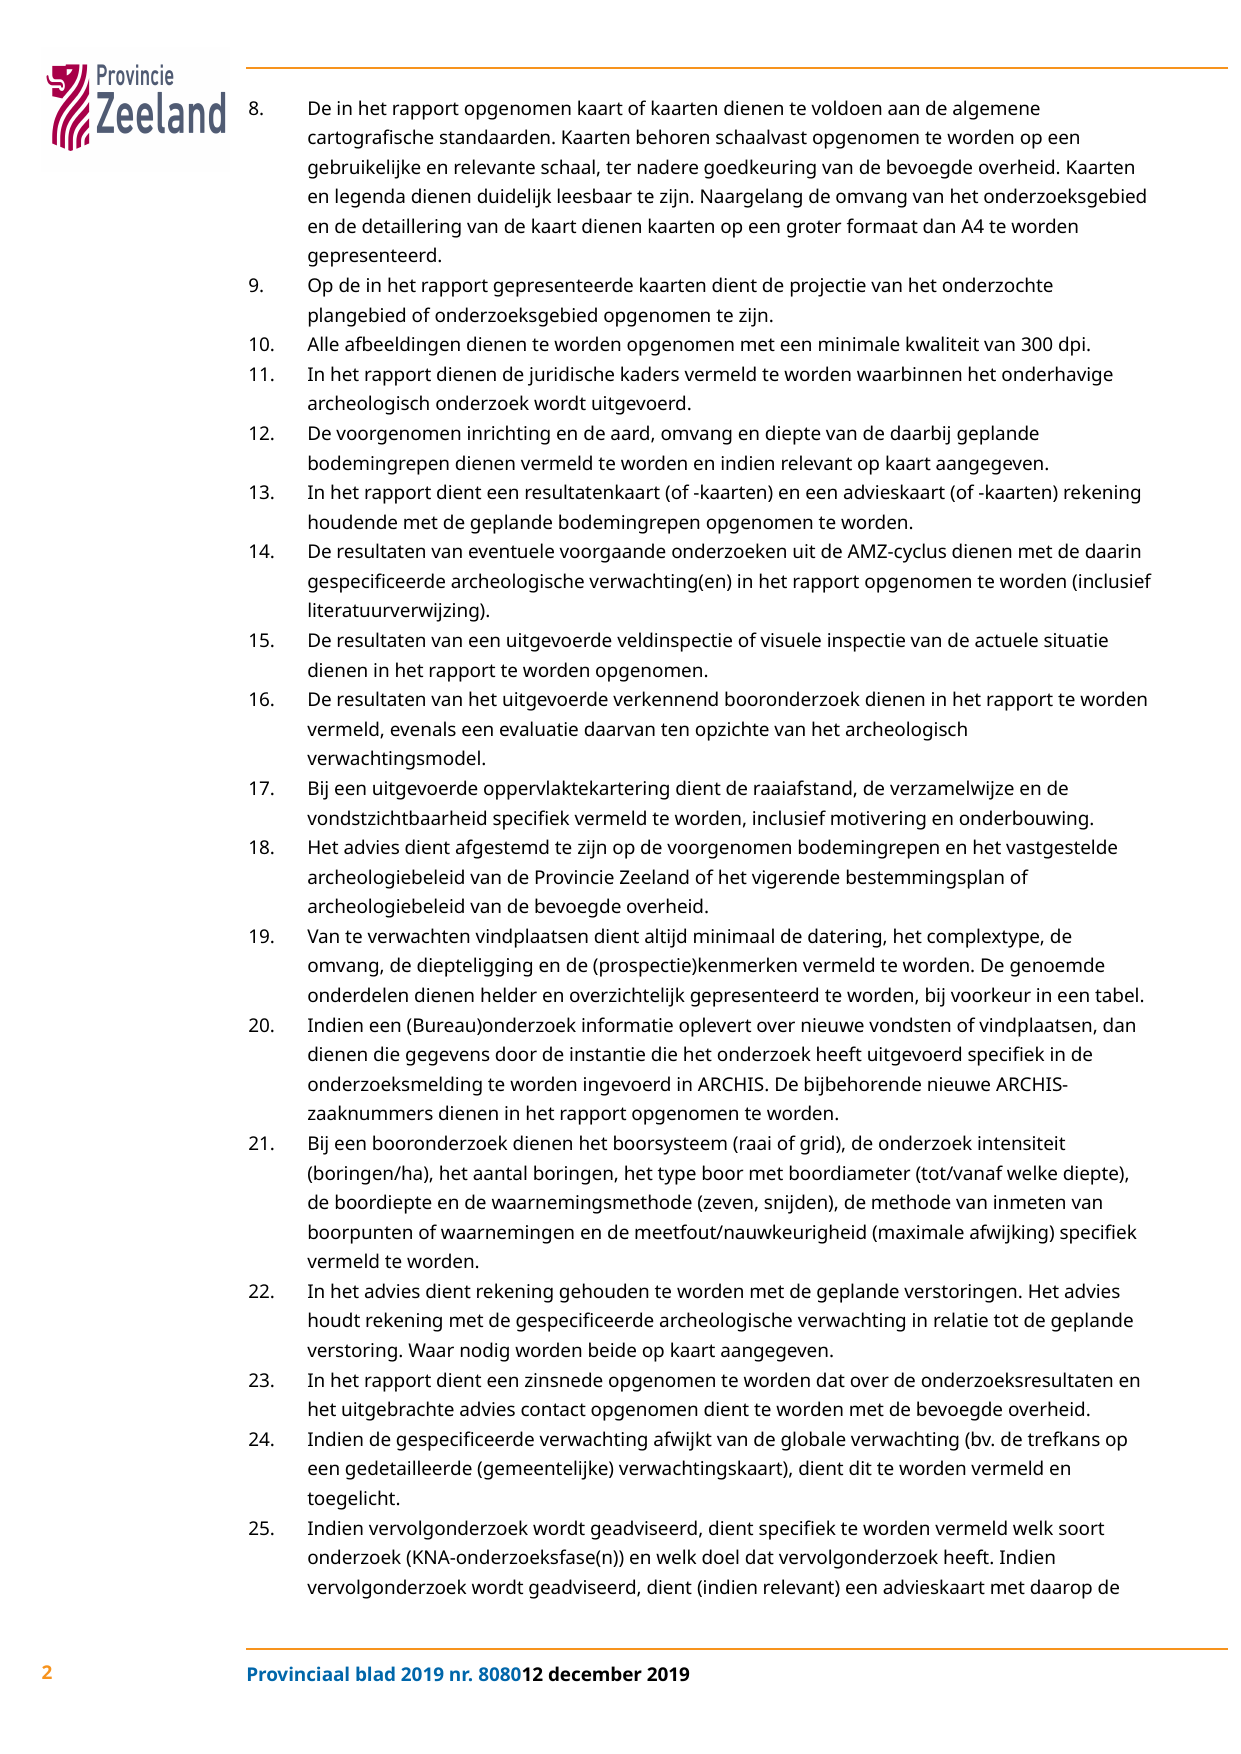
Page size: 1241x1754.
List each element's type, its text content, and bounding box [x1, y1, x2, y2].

list Het advies dient afgestemd te zijn op de voorgenomen bodemingrepen en het vastgestelde archeologiebeleid van de Provincie Zeeland of het vigerende bestemmingsplan of archeologiebeleid van de bevoegde overheid. [248, 834, 1152, 919]
list De voorgenomen inrichting en de aard, omvang en diepte van de daarbij geplande bodemingrepen dienen vermeld te worden en indien relevant op kaart aangegeven. [248, 420, 1152, 476]
list Bij een uitgevoerde oppervlaktekartering dient de raaiafstand, de verzamelwijze en de vondstzichtbaarheid specifiek vermeld te worden, inclusief motivering en onderbouwing. [248, 775, 1152, 831]
list De resultaten van het uitgevoerde verkennend booronderzoek dienen in het rapport te worden vermeld, evenals een evaluatie daarvan ten opzichte van het archeologisch verwachtingsmodel. [248, 686, 1152, 771]
list In het rapport dient een zinsnede opgenomen te worden dat over de onderzoeksresultaten en het uitgebrachte advies contact opgenomen dient te worden met de bevoegde overheid. [248, 1367, 1152, 1422]
list Indien vervolgonderzoek wordt geadviseerd, dient specifiek te worden vermeld welk soort onderzoek (KNA-onderzoeksfase(n)) en welk doel dat vervolgonderzoek heeft. Indien vervolgonderzoek wordt geadviseerd, dient (indien relevant) een advieskaart met daarop de [248, 1515, 1152, 1600]
list Bij een booronderzoek dienen het boorsysteem (raai of grid), de onderzoek intensiteit (boringen/ha), het aantal boringen, het type boor met boordiameter (tot/vanaf welke diepte), de boordiepte en de waarnemingsmethode (zeven, snijden), de methode van inmeten van boorpunten of waarnemingen en de meetfout/nauwkeurigheid (maximale afwijking) specifiek vermeld te worden. [248, 1130, 1152, 1274]
list In het rapport dient een resultatenkaart (of -kaarten) en een advieskaart (of -kaarten) rekening houdende met de geplande bodemingrepen opgenomen te worden. [248, 479, 1152, 535]
list Indien de gespecificeerde verwachting afwijkt van de globale verwachting (bv. de trefkans op een gedetailleerde (gemeentelijke) verwachtingskaart), dient dit te worden vermeld en toegelicht. [248, 1426, 1152, 1511]
list Alle afbeeldingen dienen te worden opgenomen met een minimale kwaliteit van 300 dpi. [248, 331, 1152, 357]
list In het advies dient rekening gehouden te worden met de geplande verstoringen. Het advies houdt rekening met de gespecificeerde archeologische verwachting in relatie tot de geplande verstoring. Waar nodig worden beide op kaart aangegeven. [248, 1278, 1152, 1363]
list In het rapport dienen de juridische kaders vermeld te worden waarbinnen het onderhavige archeologisch onderzoek wordt uitgevoerd. [248, 361, 1152, 416]
list De resultaten van een uitgevoerde veldinspectie of visuele inspectie van de actuele situatie dienen in het rapport te worden opgenomen. [248, 627, 1152, 683]
list Op de in het rapport gepresenteerde kaarten dient de projectie van het onderzochte plangebied of onderzoeksgebied opgenomen te zijn. [248, 272, 1152, 328]
list De in het rapport opgenomen kaart of kaarten dienen te voldoen aan de algemene cartografische standaarden. Kaarten behoren schaalvast opgenomen te worden op een gebruikelijke en relevante schaal, ter nadere goedkeuring van de bevoegde overheid. Kaarten en legenda dienen duidelijk leesbaar te zijn. Naargelang de omvang van het onderzoeksgebied en de detaillering van de kaart dienen kaarten op een groter formaat dan A4 te worden gepresenteerd. [248, 95, 1152, 268]
picture [41, 47, 231, 172]
list Indien een (Bureau)onderzoek informatie oplevert over nieuwe vondsten of vindplaatsen, dan dienen die gegevens door de instantie die het onderzoek heeft uitgevoerd specifiek in de onderzoeksmelding te worden ingevoerd in ARCHIS. De bijbehorende nieuwe ARCHIS-zaaknummers dienen in het rapport opgenomen te worden. [248, 1012, 1152, 1126]
list De resultaten van eventuele voorgaande onderzoeken uit de AMZ-cyclus dienen met de daarin gespecificeerde archeologische verwachting(en) in het rapport opgenomen te worden (inclusief literatuurverwijzing). [248, 538, 1152, 623]
list Van te verwachten vindplaatsen dient altijd minimaal de datering, het complextype, de omvang, de diepteligging en de (prospectie)kenmerken vermeld te worden. De genoemde onderdelen dienen helder en overzichtelijk gepresenteerd te worden, bij voorkeur in een tabel. [248, 923, 1152, 1008]
